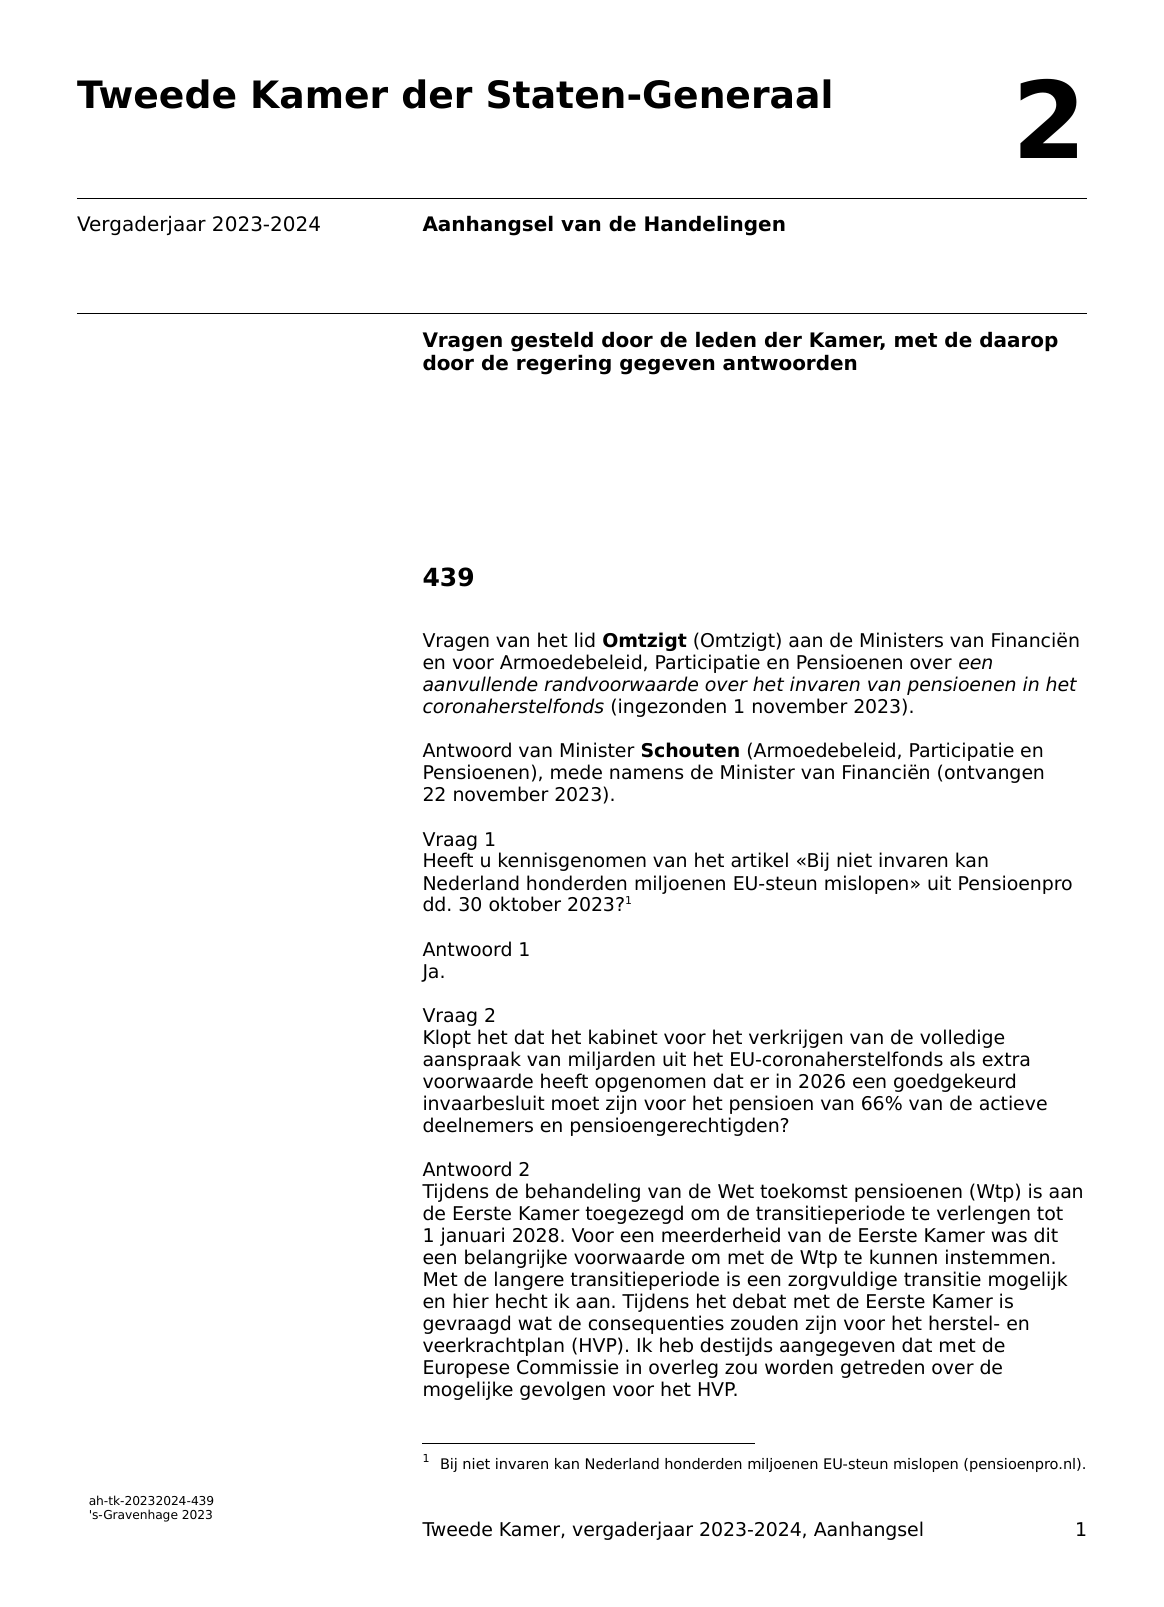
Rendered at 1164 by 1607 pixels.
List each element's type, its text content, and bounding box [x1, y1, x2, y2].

text 's-Gravenhage 2023 [88, 1508, 323, 1522]
table_cell Vergaderjaar 2023-2024 [77, 199, 422, 313]
text Vraag 1 [422, 828, 1087, 850]
text Ja. [422, 961, 1087, 982]
table_header Tweede Kamer der Staten-Generaal [77, 59, 886, 198]
text Vragen van het lid Omtzigt (Omtzigt) aan de Ministers van Financiën en voor Armoedebeleid, Participatie en Pensioenen over een aanvullende randvoorwaarde over het invaren van pensioenen in het coronaherstelfonds (ingezonden 1 november 2023). [422, 630, 1087, 718]
table_cell Aanhangsel van de Handelingen [422, 199, 1087, 313]
table_cell [77, 314, 422, 375]
text Tijdens de behandeling van de Wet toekomst pensioenen (Wtp) is aan de Eerste Kamer toegezegd om de transitieperiode te verlengen tot 1 januari 2028. Voor een meerderheid van de Eerste Kamer was dit een belangrijke voorwaarde om met de Wtp te kunnen instemmen. Met de langere transitieperiode is een zorgvuldige transitie mogelijk en hier hecht ik aan. Tijdens het debat met de Eerste Kamer is gevraagd wat de consequenties zouden zijn voor het herstel- en veerkrachtplan (HVP). Ik heb destijds aangegeven dat met de Europese Commissie in overleg zou worden getreden over de mogelijke gevolgen voor het HVP. [422, 1181, 1087, 1401]
text Antwoord van Minister Schouten (Armoedebeleid, Participatie en Pensioenen), mede namens de Minister van Financiën (ontvangen 22 november 2023). [422, 740, 1087, 806]
text Klopt het dat het kabinet voor het verkrijgen van de volledige aanspraak van miljarden uit het EU-coronaherstelfonds als extra voorwaarde heeft opgenomen dat er in 2026 een goedgekeurd invaarbesluit moet zijn voor het pensioen van 66% van de actieve deelnemers en pensioengerechtigden? [422, 1027, 1087, 1137]
text Vraag 2 [422, 1005, 1087, 1027]
table_header 2 [886, 59, 1087, 198]
text Bij niet invaren kan Nederland honderden miljoenen EU-steun mislopen (pensioenpro.nl). [422, 1452, 1087, 1474]
text ah-tk-20232024-439 [88, 1494, 323, 1508]
table_cell Vragen gesteld door de leden der Kamer, met de daarop door de regering gegeven antwoorden [422, 314, 1087, 375]
text Antwoord 1 [422, 938, 1087, 961]
text Antwoord 2 [422, 1159, 1087, 1181]
text 439 [422, 563, 1087, 592]
text Heeft u kennisgenomen van het artikel «Bij niet invaren kan Nederland honderden miljoenen EU-steun mislopen» uit Pensioenpro dd. 30 oktober 2023? [422, 850, 1087, 916]
